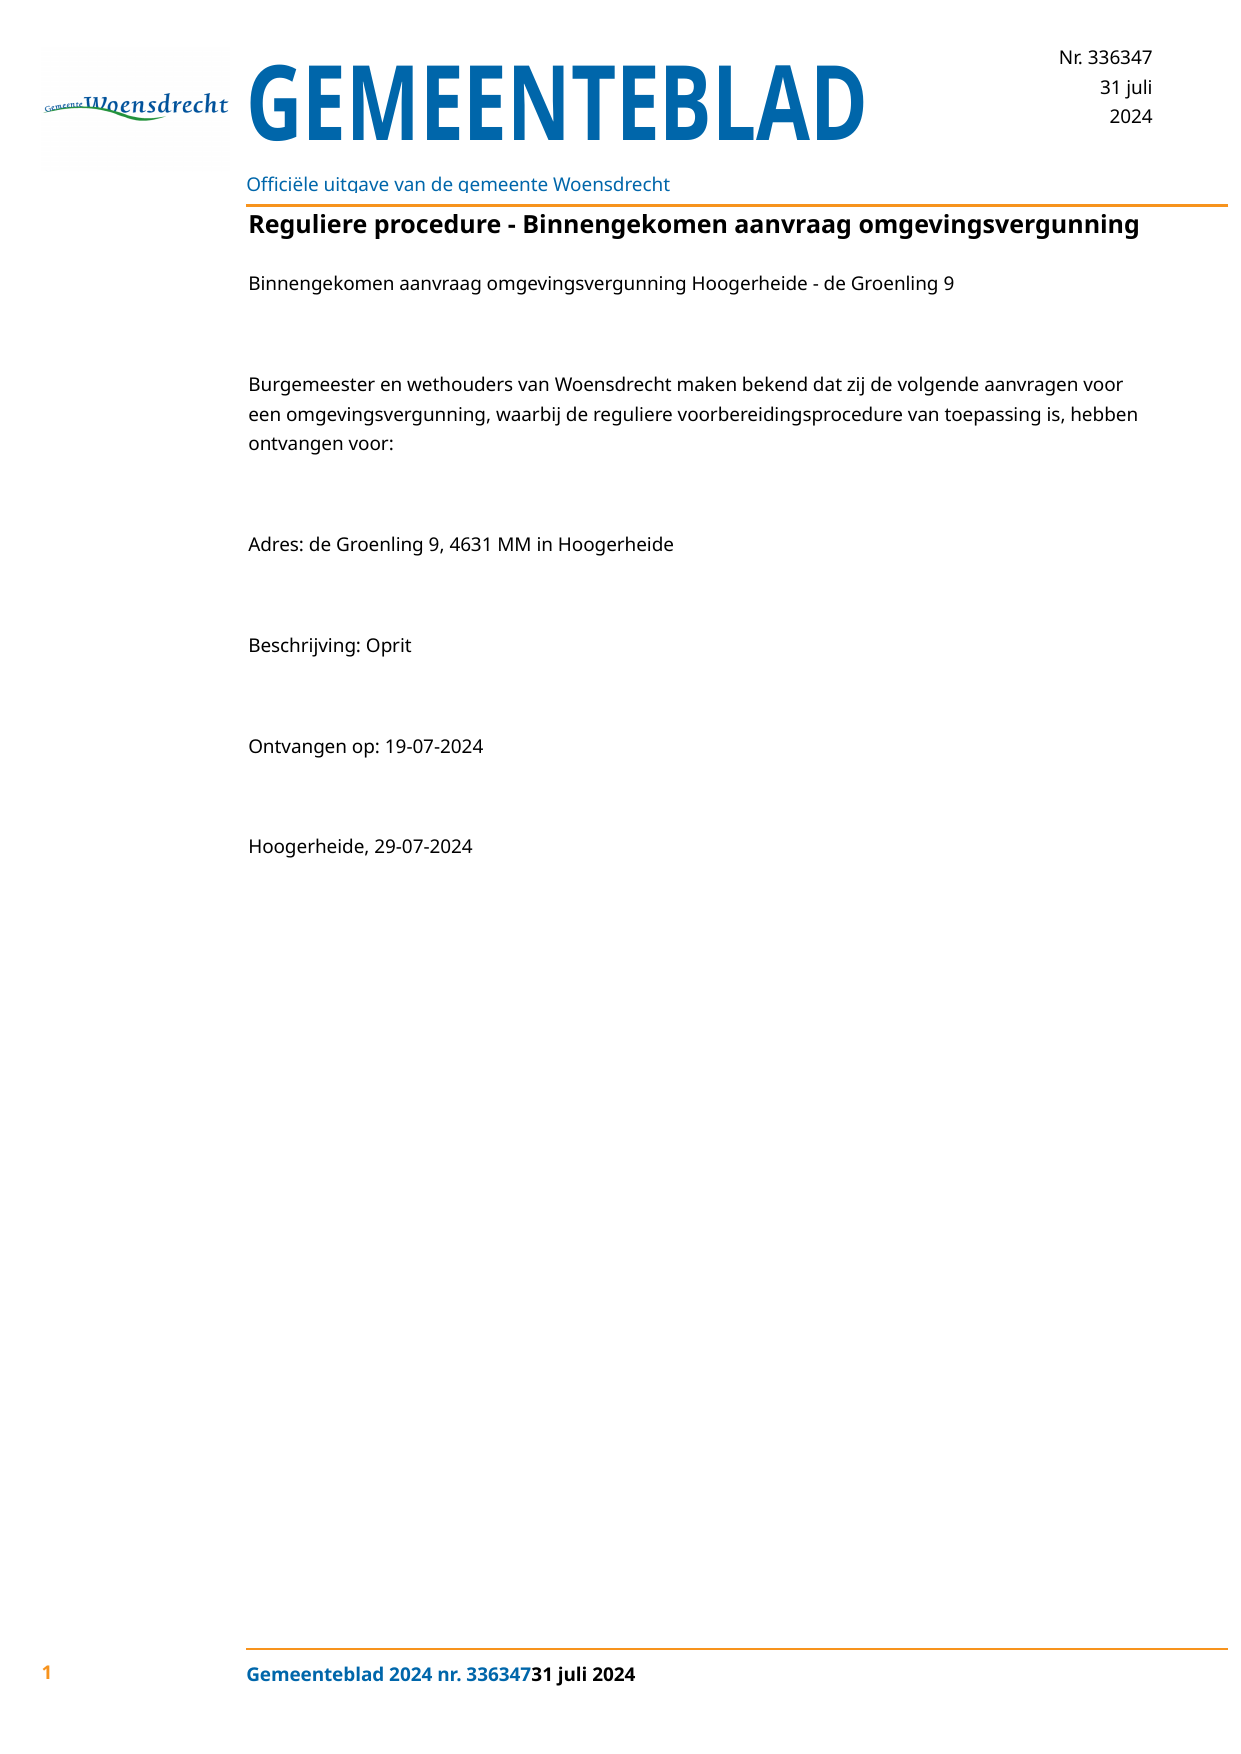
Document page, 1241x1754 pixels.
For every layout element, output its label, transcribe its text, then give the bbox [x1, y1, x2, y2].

picture [41, 47, 231, 172]
text Reguliere procedure - Binnengekomen aanvraag omgevingsvergunning [248, 207, 1152, 241]
text Beschrijving: Oprit [248, 632, 1152, 658]
text Binnengekomen aanvraag omgevingsvergunning Hoogerheide - de Groenling 9 [248, 270, 1152, 296]
text Burgemeester en wethouders van Woensdrecht maken bekend dat zij de volgende aanvragen voor een omgevingsvergunning, waarbij de reguliere voorbereidingsprocedure van toepassing is, hebben ontvangen voor: [248, 371, 1152, 456]
text Ontvangen op: 19-07-2024 [248, 733, 1152, 758]
text Hoogerheide, 29-07-2024 [248, 834, 1152, 859]
text Adres: de Groenling 9, 4631 MM in Hoogerheide [248, 531, 1152, 557]
